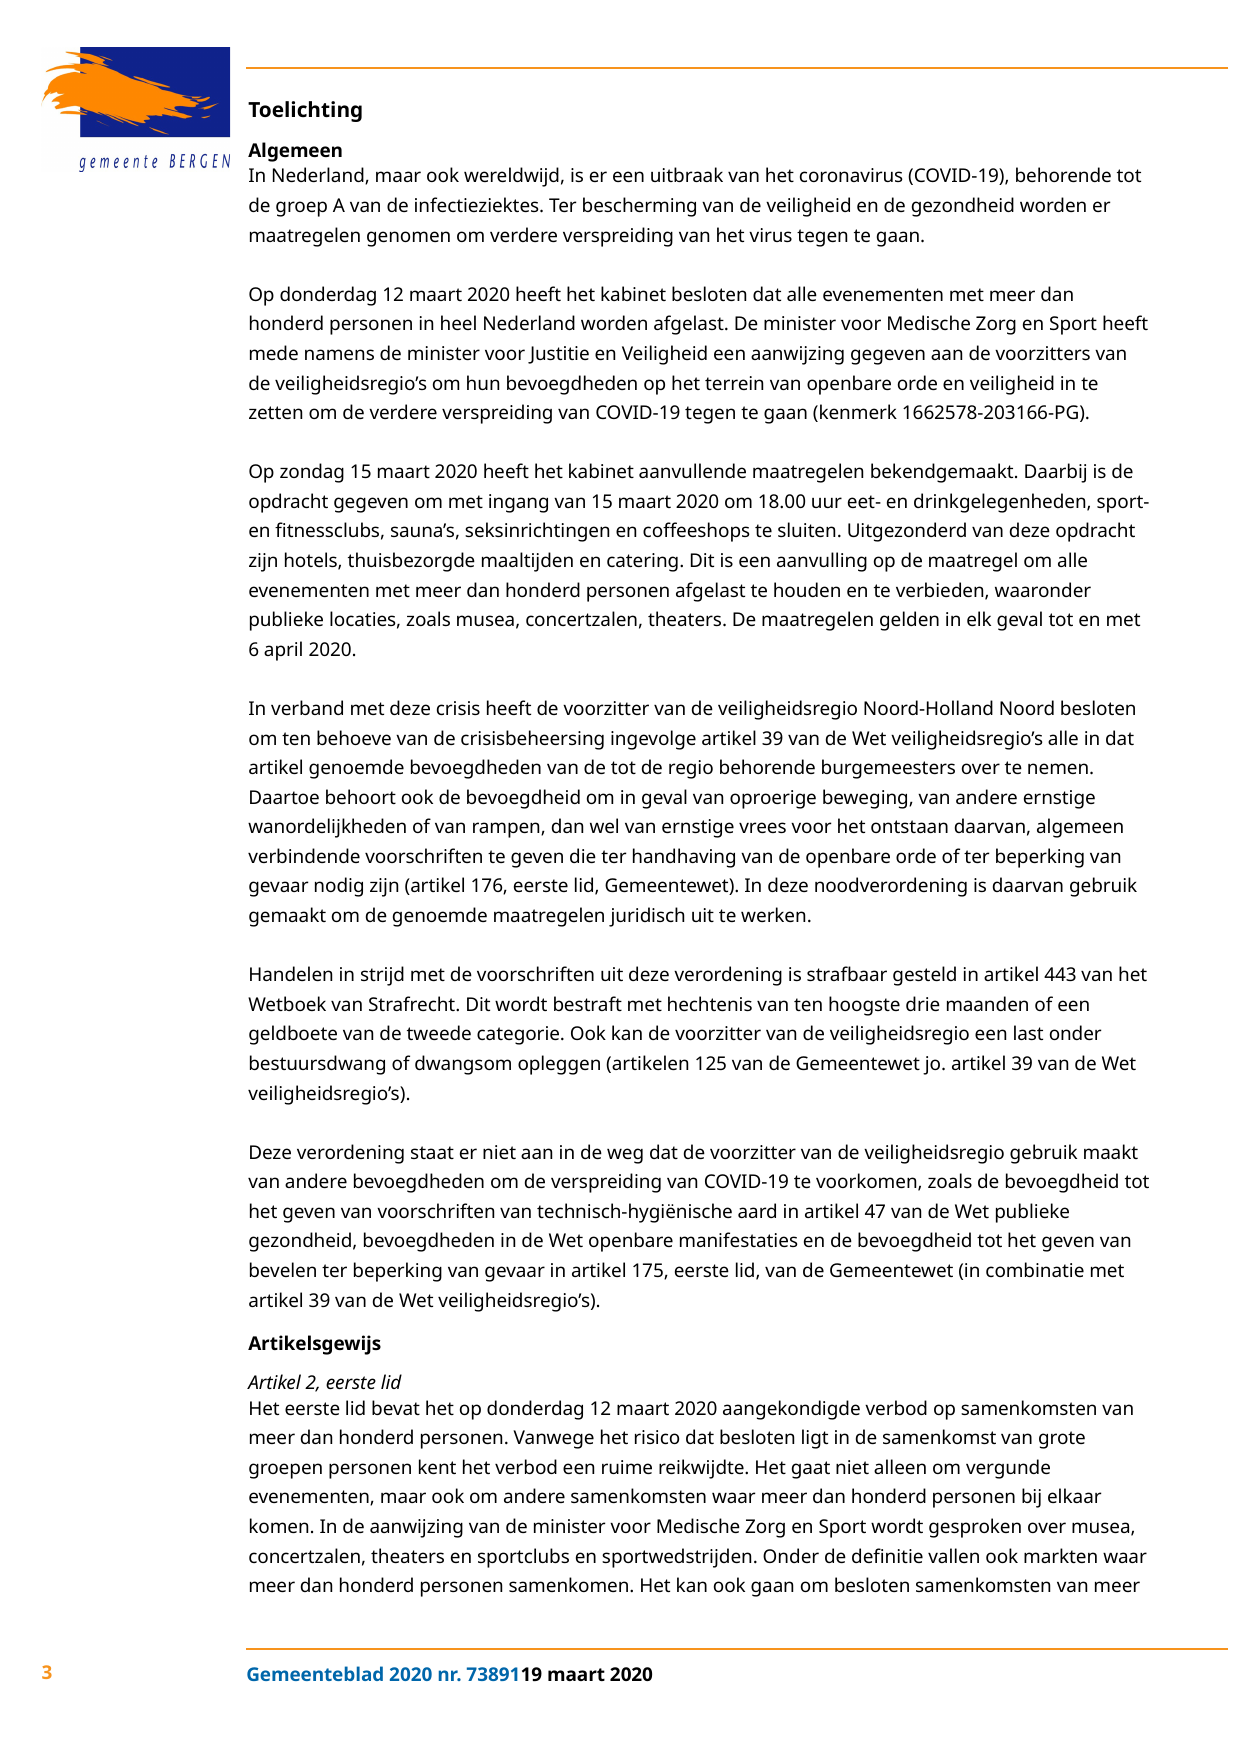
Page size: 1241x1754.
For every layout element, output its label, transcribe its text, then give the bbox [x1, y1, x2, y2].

text Op donderdag 12 maart 2020 heeft het kabinet besloten dat alle evenementen met meer dan honderd personen in heel Nederland worden afgelast. De minister voor Medische Zorg en Sport heeft mede namens de minister voor Justitie en Veiligheid een aanwijzing gegeven aan de voorzitters van de veiligheidsregio’s om hun bevoegdheden op het terrein van openbare orde en veiligheid in te zetten om de verdere verspreiding van COVID-19 tegen te gaan (kenmerk 1662578-203166-PG). [248, 281, 1152, 425]
text Algemeen [248, 137, 1152, 163]
text Artikel 2, eerste lid [248, 1369, 1152, 1395]
text Op zondag 15 maart 2020 heeft het kabinet aanvullende maatregelen bekendgemaakt. Daarbij is de opdracht gegeven om met ingang van 15 maart 2020 om 18.00 uur eet- en drinkgelegenheden, sport- en fitnessclubs, sauna’s, seksinrichtingen en coffeeshops te sluiten. Uitgezonderd van deze opdracht zijn hotels, thuisbezorgde maaltijden en catering. Dit is een aanvulling op de maatregel om alle evenementen met meer dan honderd personen afgelast te houden en te verbieden, waaronder publieke locaties, zoals musea, concertzalen, theaters. De maatregelen gelden in elk geval tot en met 6 april 2020. [248, 458, 1152, 662]
text Deze verordening staat er niet aan in de weg dat de voorzitter van de veiligheidsregio gebruik maakt van andere bevoegdheden om de verspreiding van COVID-19 te voorkomen, zoals de bevoegdheid tot het geven van voorschriften van technisch-hygiënische aard in artikel 47 van de Wet publieke gezondheid, bevoegdheden in de Wet openbare manifestaties en de bevoegdheid tot het geven van bevelen ter beperking van gevaar in artikel 175, eerste lid, van de Gemeentewet (in combinatie met artikel 39 van de Wet veiligheidsregio’s). [248, 1139, 1152, 1312]
picture [41, 47, 231, 172]
text Het eerste lid bevat het op donderdag 12 maart 2020 aangekondigde verbod op samenkomsten van meer dan honderd personen. Vanwege het risico dat besloten ligt in de samenkomst van grote groepen personen kent het verbod een ruime reikwijdte. Het gaat niet alleen om vergunde evenementen, maar ook om andere samenkomsten waar meer dan honderd personen bij elkaar komen. In de aanwijzing van de minister voor Medische Zorg en Sport wordt gesproken over musea, concertzalen, theaters en sportclubs en sportwedstrijden. Onder de definitie vallen ook markten waar meer dan honderd personen samenkomen. Het kan ook gaan om besloten samenkomsten van meer [248, 1395, 1152, 1598]
text Toelichting [248, 95, 1152, 123]
text Handelen in strijd met de voorschriften uit deze verordening is strafbaar gesteld in artikel 443 van het Wetboek van Strafrecht. Dit wordt bestraft met hechtenis van ten hoogste drie maanden of een geldboete van de tweede categorie. Ook kan de voorzitter van de veiligheidsregio een last onder bestuursdwang of dwangsom opleggen (artikelen 125 van de Gemeentewet jo. artikel 39 van de Wet veiligheidsregio’s). [248, 961, 1152, 1105]
text In verband met deze crisis heeft de voorzitter van de veiligheidsregio Noord-Holland Noord besloten om ten behoeve van de crisisbeheersing ingevolge artikel 39 van de Wet veiligheidsregio’s alle in dat artikel genoemde bevoegdheden van de tot de regio behorende burgemeesters over te nemen. Daartoe behoort ook de bevoegdheid om in geval van oproerige beweging, van andere ernstige wanordelijkheden of van rampen, dan wel van ernstige vrees voor het ontstaan daarvan, algemeen verbindende voorschriften te geven die ter handhaving van de openbare orde of ter beperking van gevaar nodig zijn (artikel 176, eerste lid, Gemeentewet). In deze noodverordening is daarvan gebruik gemaakt om de genoemde maatregelen juridisch uit te werken. [248, 695, 1152, 928]
text Artikelsgewijs [248, 1330, 1152, 1356]
text In Nederland, maar ook wereldwijd, is er een uitbraak van het coronavirus (COVID-19), behorende tot de groep A van de infectieziektes. Ter bescherming van de veiligheid en de gezondheid worden er maatregelen genomen om verdere verspreiding van het virus tegen te gaan. [248, 163, 1152, 247]
